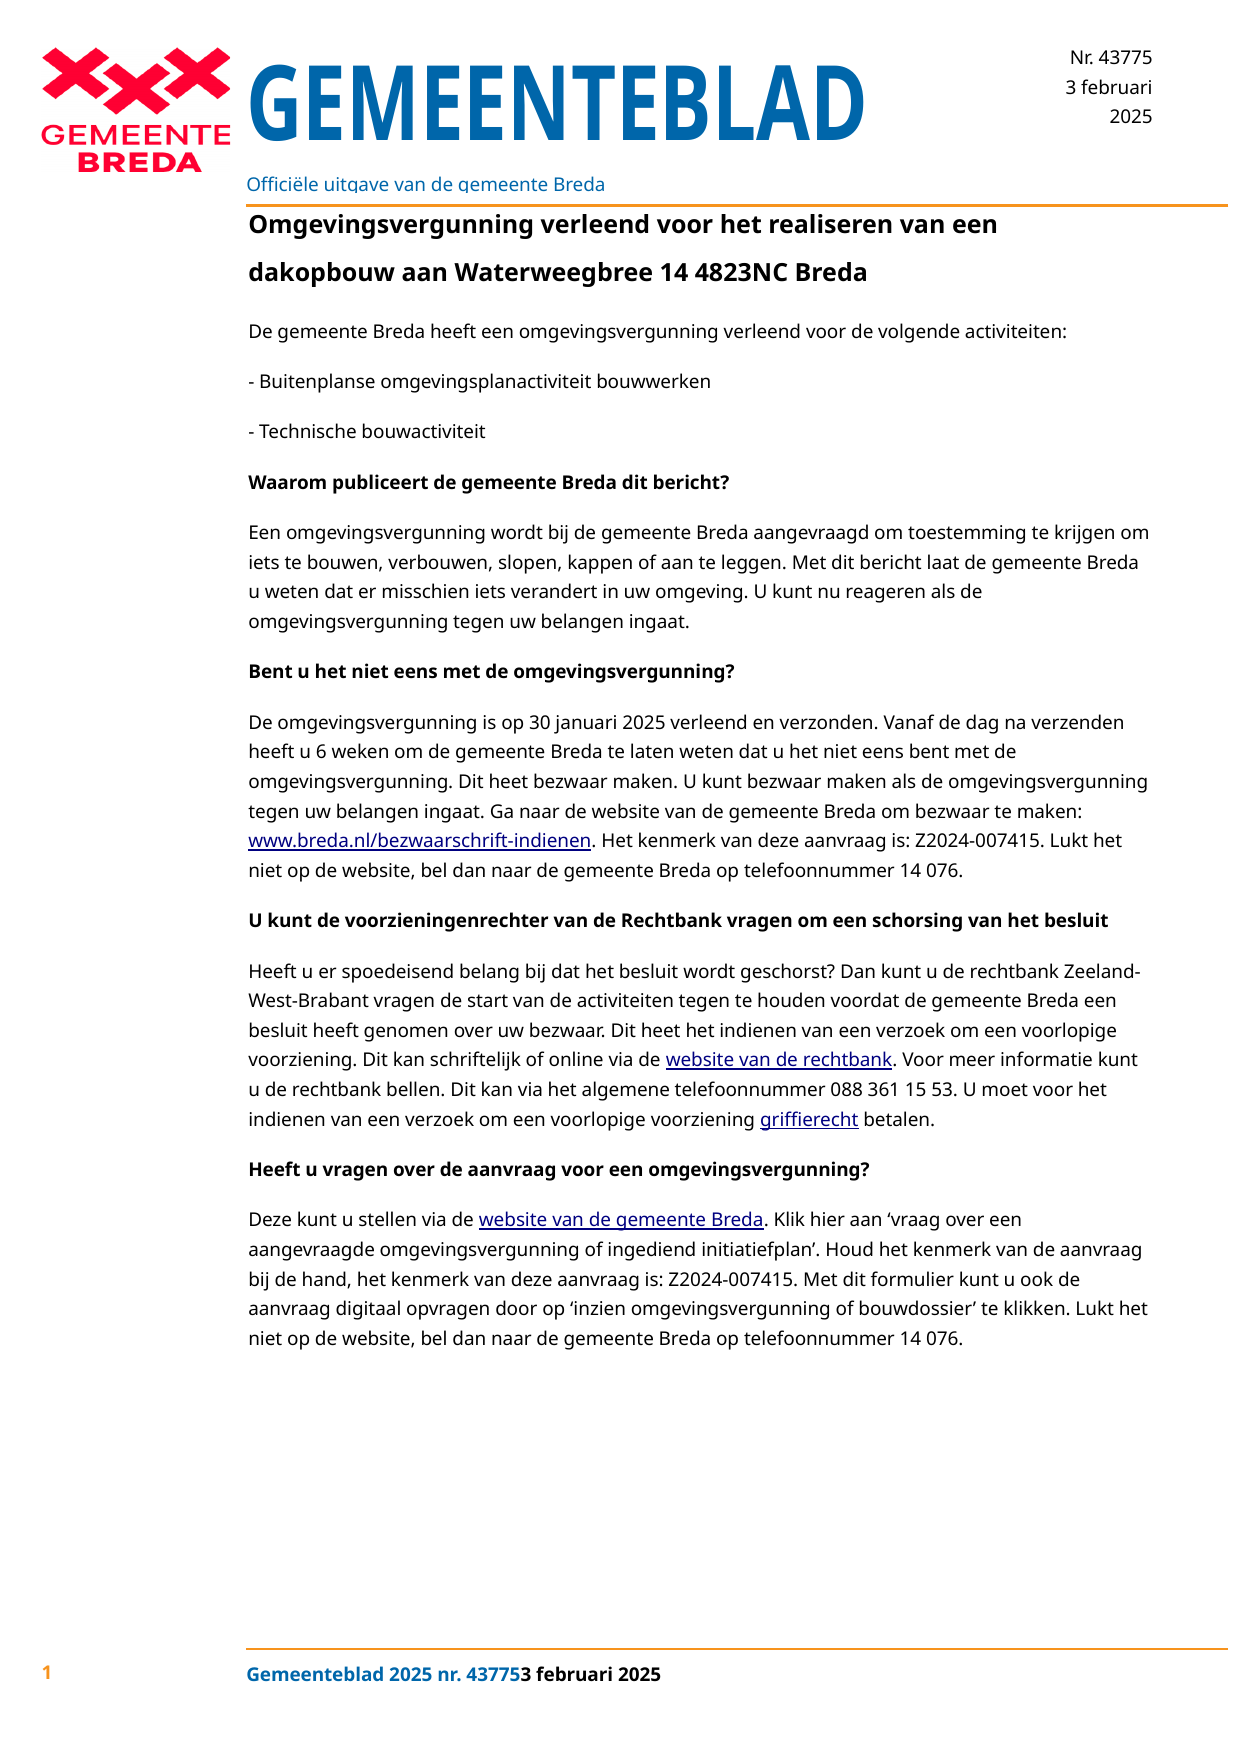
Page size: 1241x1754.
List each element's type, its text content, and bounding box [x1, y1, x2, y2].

text Bent u het niet eens met de omgevingsvergunning? [248, 659, 1152, 684]
picture [41, 47, 231, 172]
text De gemeente Breda heeft een omgevingsvergunning verleend voor de volgende activiteiten: [248, 318, 1152, 344]
text Omgevingsvergunning verleend voor het realiseren van een dakopbouw aan Waterweegbree 14 4823NC Breda [248, 207, 1152, 288]
text - Technische bouwactiviteit [248, 419, 1152, 444]
text Heeft u vragen over de aanvraag voor een omgevingsvergunning? [248, 1156, 1152, 1182]
text De omgevingsvergunning is op 30 januari 2025 verleend en verzonden. Vanaf de dag na verzenden heeft u 6 weken om de gemeente Breda te laten weten dat u het niet eens bent met de omgevingsvergunning. Dit heet bezwaar maken. U kunt bezwaar maken als de omgevingsvergunning tegen uw belangen ingaat. Ga naar de website van de gemeente Breda om bezwaar te maken: www.breda.nl/bezwaarschrift-indienen. Het kenmerk van deze aanvraag is: Z2024-007415. Lukt het niet op de website, bel dan naar de gemeente Breda op telefoonnummer 14 076. [248, 709, 1152, 883]
text Deze kunt u stellen via de website van de gemeente Breda. Klik hier aan ‘vraag over een aangevraagde omgevingsvergunning of ingediend initiatiefplan’. Houd het kenmerk van de aanvraag bij de hand, het kenmerk van deze aanvraag is: Z2024-007415. Met dit formulier kunt u ook de aanvraag digitaal opvragen door op ‘inzien omgevingsvergunning of bouwdossier’ te klikken. Lukt het niet op de website, bel dan naar de gemeente Breda op telefoonnummer 14 076. [248, 1207, 1152, 1351]
text Heeft u er spoedeisend belang bij dat het besluit wordt geschorst? Dan kunt u de rechtbank Zeeland-West-Brabant vragen de start van de activiteiten tegen te houden voordat de gemeente Breda een besluit heeft genomen over uw bezwaar. Dit heet het indienen van een verzoek om een voorlopige voorziening. Dit kan schriftelijk of online via de website van de rechtbank. Voor meer informatie kunt u de rechtbank bellen. Dit kan via het algemene telefoonnummer 088 361 15 53. U moet voor het indienen van een verzoek om een voorlopige voorziening griffierecht betalen. [248, 958, 1152, 1132]
text Waarom publiceert de gemeente Breda dit bericht? [248, 469, 1152, 495]
text U kunt de voorzieningenrechter van de Rechtbank vragen om een schorsing van het besluit [248, 907, 1152, 933]
text - Buitenplanse omgevingsplanactiviteit bouwwerken [248, 368, 1152, 394]
text Een omgevingsvergunning wordt bij de gemeente Breda aangevraagd om toestemming te krijgen om iets te bouwen, verbouwen, slopen, kappen of aan te leggen. Met dit bericht laat de gemeente Breda u weten dat er misschien iets verandert in uw omgeving. U kunt nu reageren als de omgevingsvergunning tegen uw belangen ingaat. [248, 519, 1152, 634]
